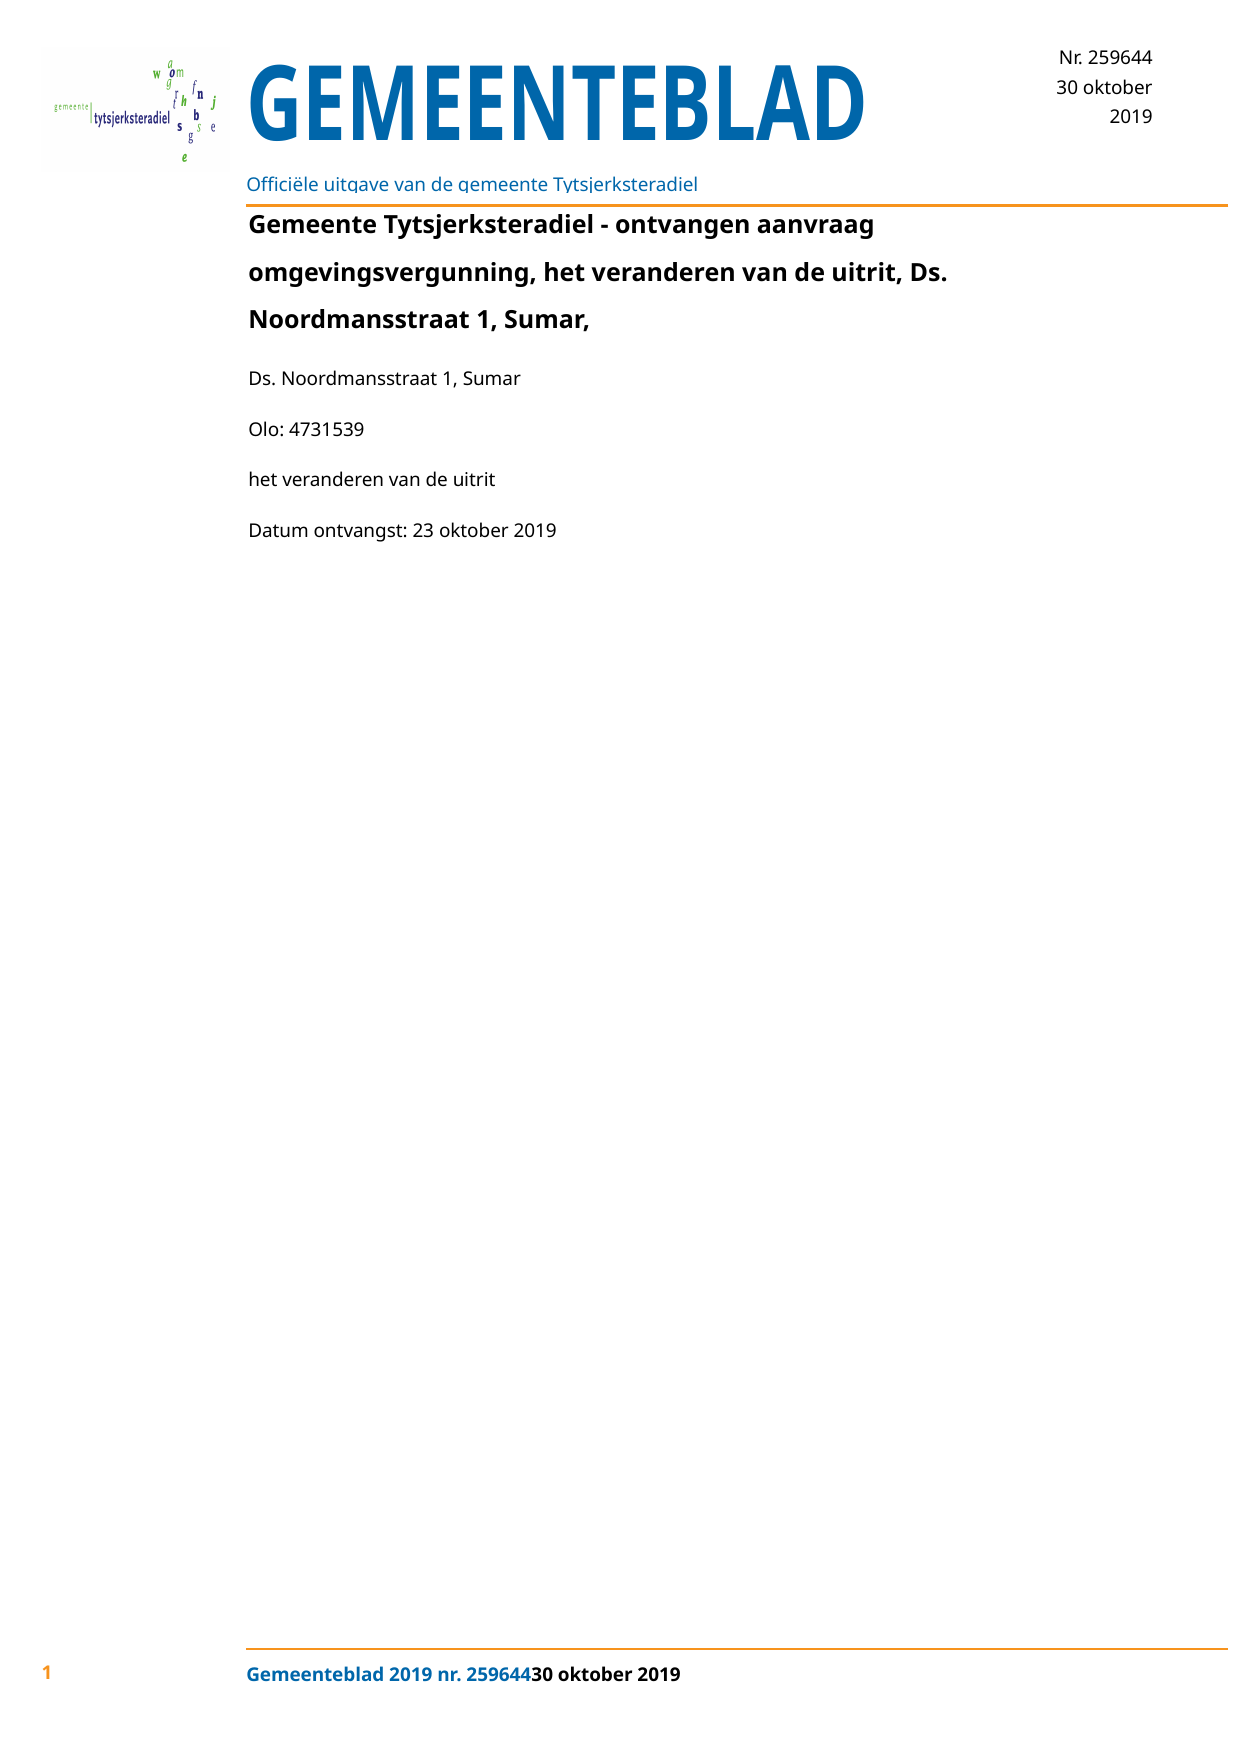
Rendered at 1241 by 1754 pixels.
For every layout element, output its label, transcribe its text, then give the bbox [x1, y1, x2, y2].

text het veranderen van de uitrit [248, 466, 1152, 492]
picture [41, 47, 231, 172]
text Ds. Noordmansstraat 1, Sumar [248, 366, 1152, 391]
text Olo: 4731539 [248, 416, 1152, 442]
text Gemeente Tytsjerksteradiel - ontvangen aanvraag omgevingsvergunning, het veranderen van de uitrit, Ds. Noordmansstraat 1, Sumar, [248, 207, 1152, 336]
text Datum ontvangst: 23 oktober 2019 [248, 517, 1152, 542]
